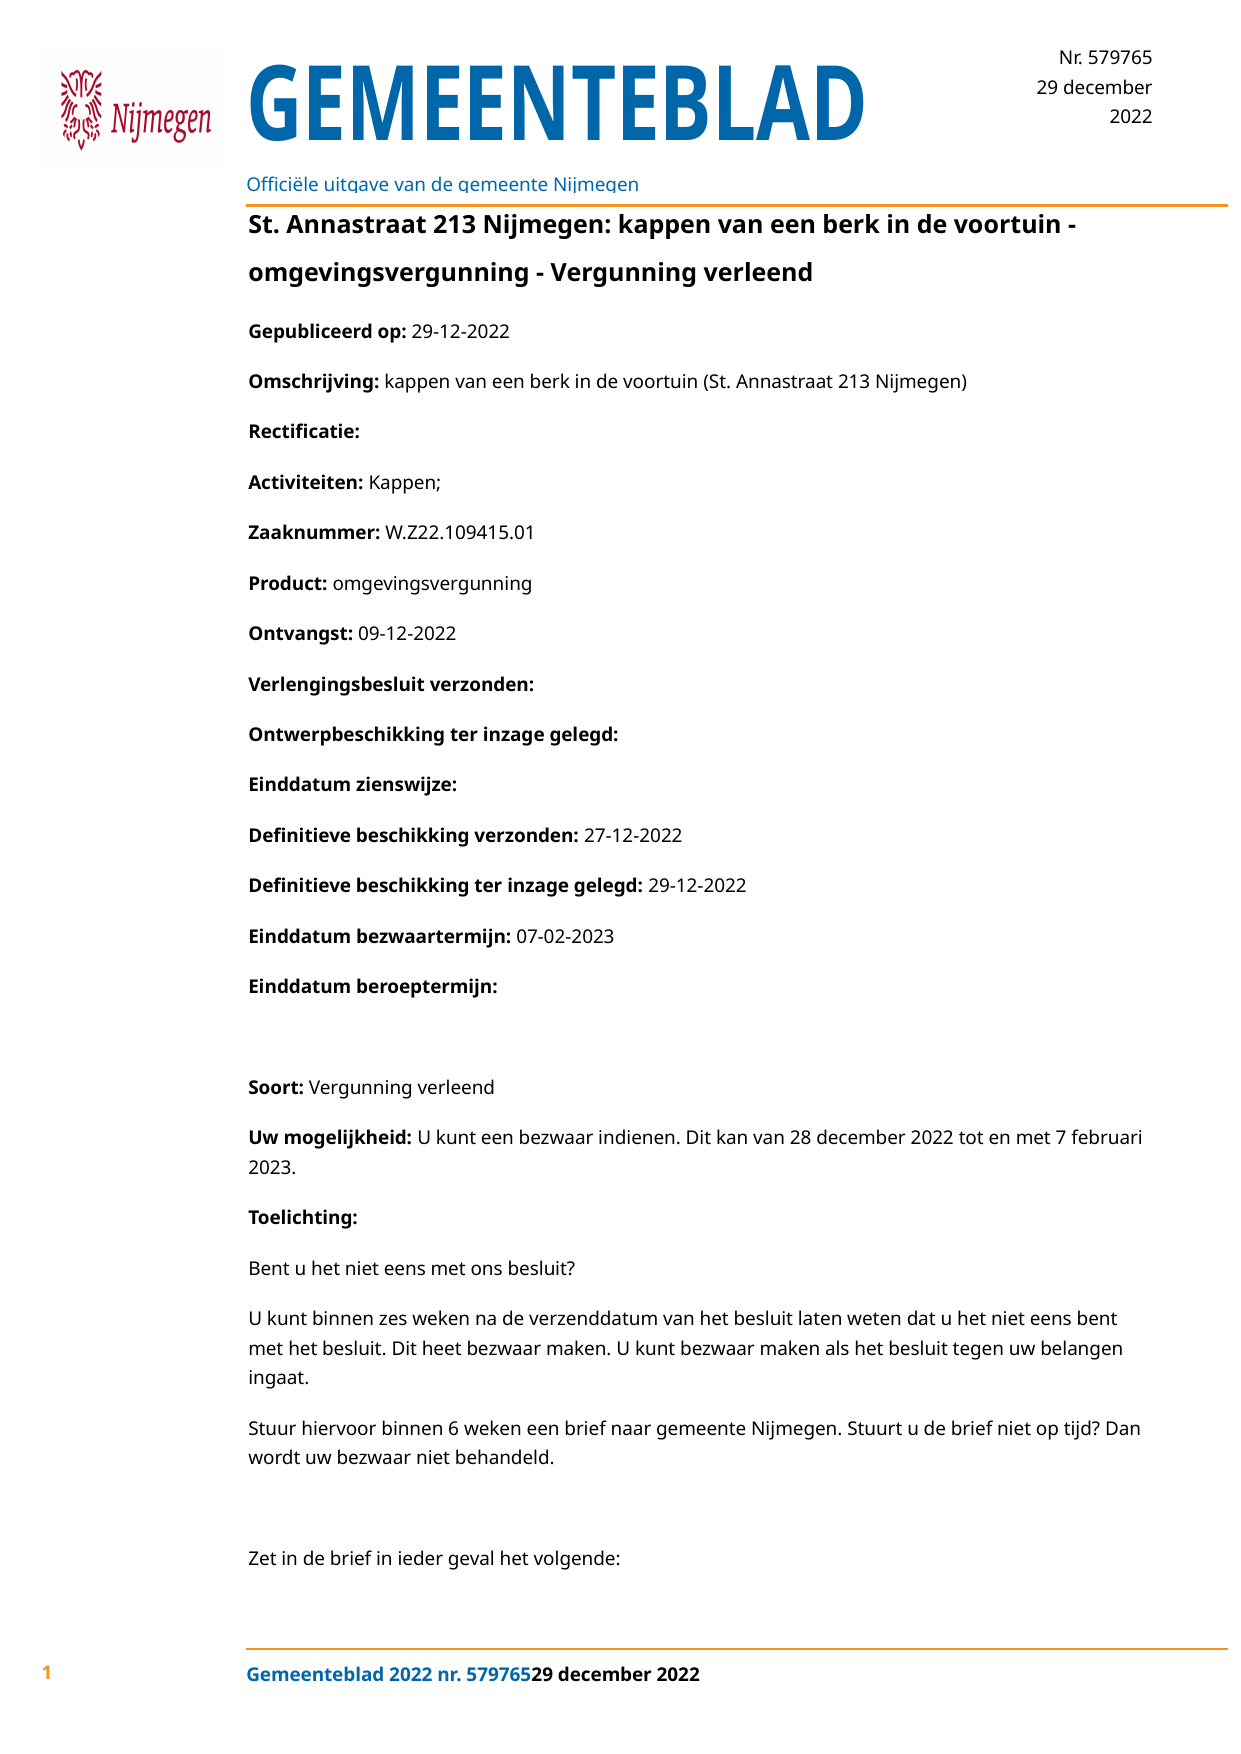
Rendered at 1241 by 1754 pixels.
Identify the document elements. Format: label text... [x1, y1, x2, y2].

text Rectificatie: [248, 419, 1152, 444]
picture [41, 47, 231, 172]
text Zet in de brief in ieder geval het volgende: [248, 1545, 1152, 1571]
text Ontwerpbeschikking ter inzage gelegd: [248, 721, 1152, 747]
text Definitieve beschikking verzonden: 27-12-2022 [248, 822, 1152, 848]
text Gepubliceerd op: 29-12-2022 [248, 318, 1152, 344]
text Ontvangst: 09-12-2022 [248, 620, 1152, 646]
text Toelichting: [248, 1204, 1152, 1230]
text Soort: Vergunning verleend [248, 1074, 1152, 1100]
text Product: omgevingsvergunning [248, 570, 1152, 596]
text U kunt binnen zes weken na de verzenddatum van het besluit laten weten dat u het niet eens bent met het besluit. Dit heet bezwaar maken. U kunt bezwaar maken als het besluit tegen uw belangen ingaat. [248, 1305, 1152, 1390]
text Verlengingsbesluit verzonden: [248, 671, 1152, 697]
text Einddatum zienswijze: [248, 772, 1152, 797]
text Einddatum beroeptermijn: [248, 973, 1152, 999]
text Uw mogelijkheid: U kunt een bezwaar indienen. Dit kan van 28 december 2022 tot en met 7 februari 2023. [248, 1124, 1152, 1180]
text Stuur hiervoor binnen 6 weken een brief naar gemeente Nijmegen. Stuurt u de brief niet op tijd? Dan wordt uw bezwaar niet behandeld. [248, 1415, 1152, 1470]
text St. Annastraat 213 Nijmegen: kappen van een berk in de voortuin - omgevingsvergunning - Vergunning verleend [248, 207, 1152, 288]
text Activiteiten: Kappen; [248, 469, 1152, 495]
text Omschrijving: kappen van een berk in de voortuin (St. Annastraat 213 Nijmegen) [248, 368, 1152, 394]
text Einddatum bezwaartermijn: 07-02-2023 [248, 923, 1152, 949]
text Bent u het niet eens met ons besluit? [248, 1255, 1152, 1281]
text Definitieve beschikking ter inzage gelegd: 29-12-2022 [248, 872, 1152, 898]
text Zaaknummer: W.Z22.109415.01 [248, 519, 1152, 545]
